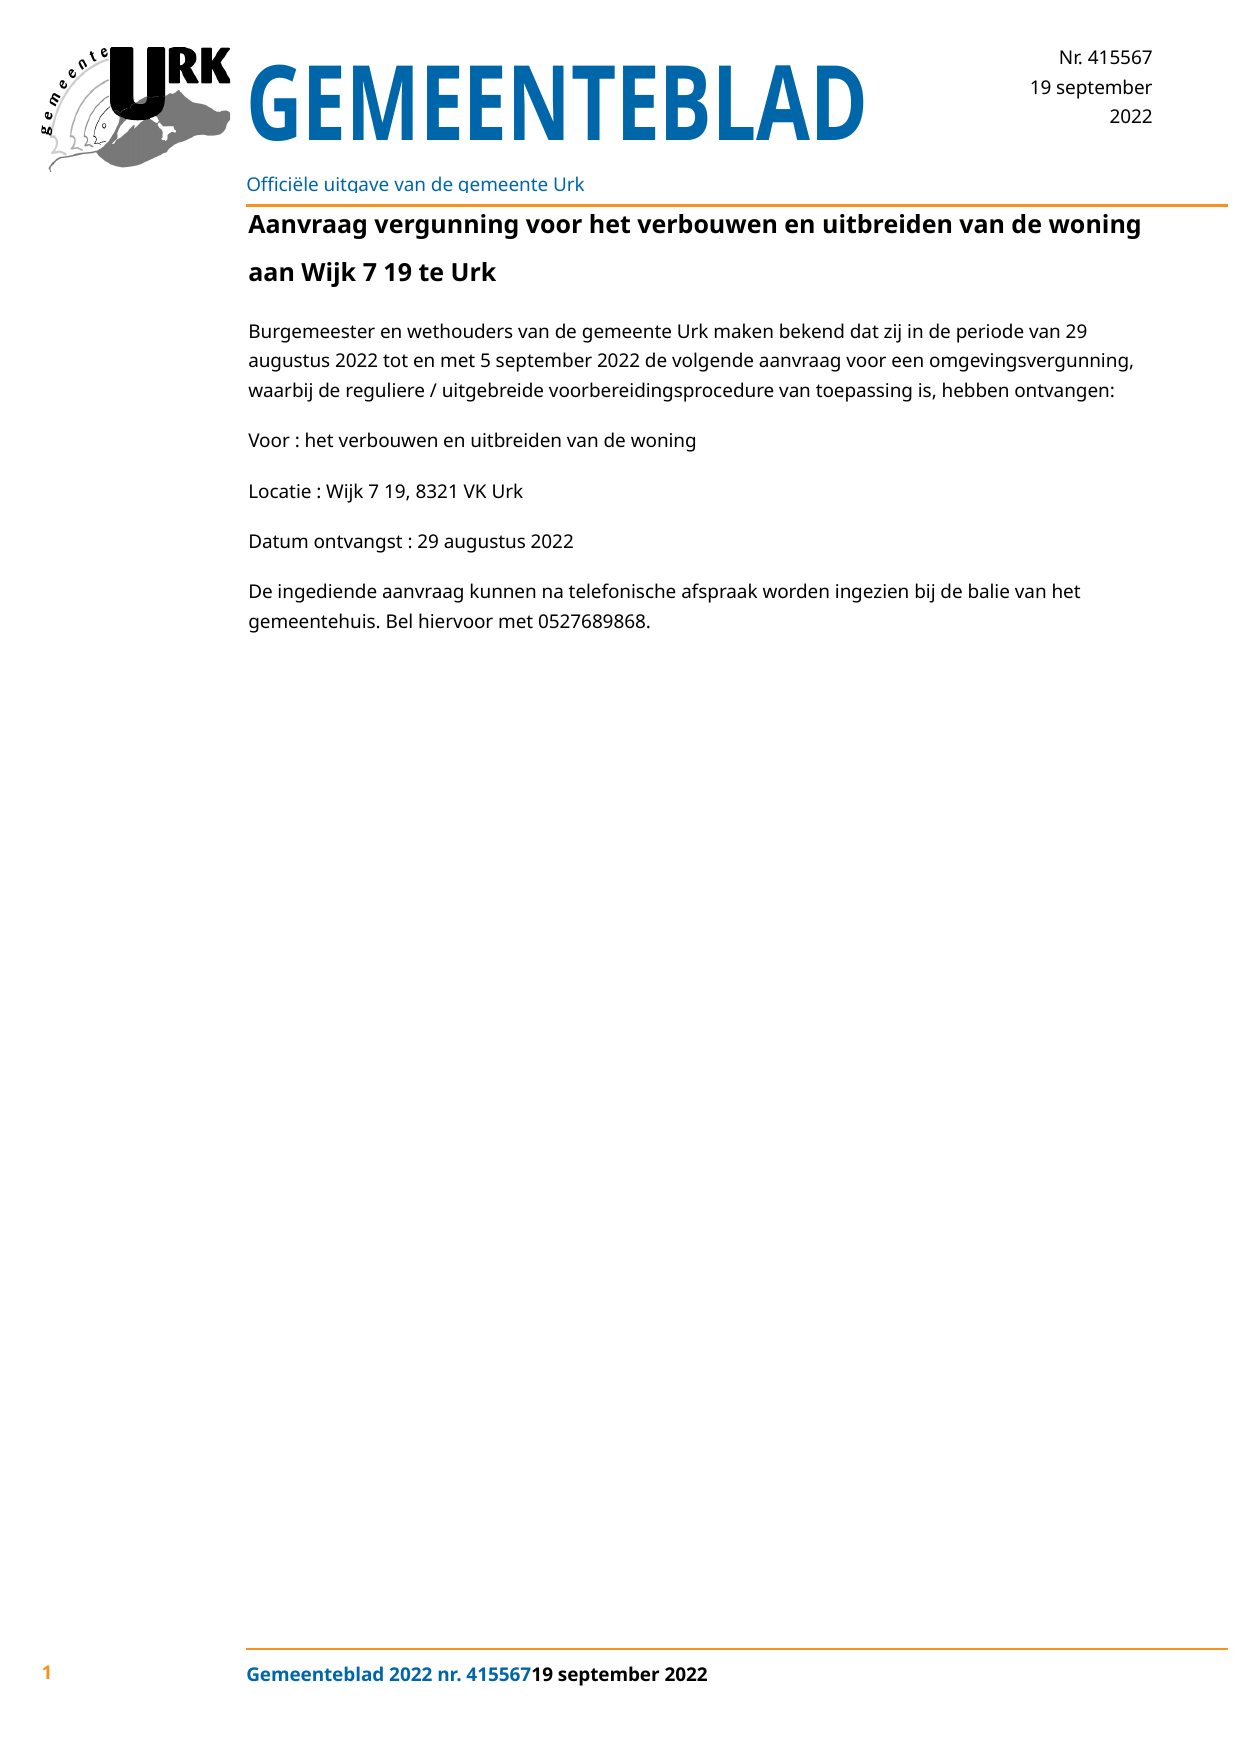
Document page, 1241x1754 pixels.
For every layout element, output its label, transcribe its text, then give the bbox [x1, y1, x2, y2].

text Burgemeester en wethouders van de gemeente Urk maken bekend dat zij in de periode van 29 augustus 2022 tot en met 5 september 2022 de volgende aanvraag voor een omgevingsvergunning, waarbij de reguliere / uitgebreide voorbereidingsprocedure van toepassing is, hebben ontvangen: [248, 318, 1152, 403]
text Voor : het verbouwen en uitbreiden van de woning [248, 427, 1152, 453]
text Locatie : Wijk 7 19, 8321 VK Urk [248, 478, 1152, 504]
text Datum ontvangst : 29 augustus 2022 [248, 528, 1152, 554]
picture [41, 47, 231, 172]
text Aanvraag vergunning voor het verbouwen en uitbreiden van de woning aan Wijk 7 19 te Urk [248, 207, 1152, 288]
text De ingediende aanvraag kunnen na telefonische afspraak worden ingezien bij de balie van het gemeentehuis. Bel hiervoor met 0527689868. [248, 579, 1152, 634]
